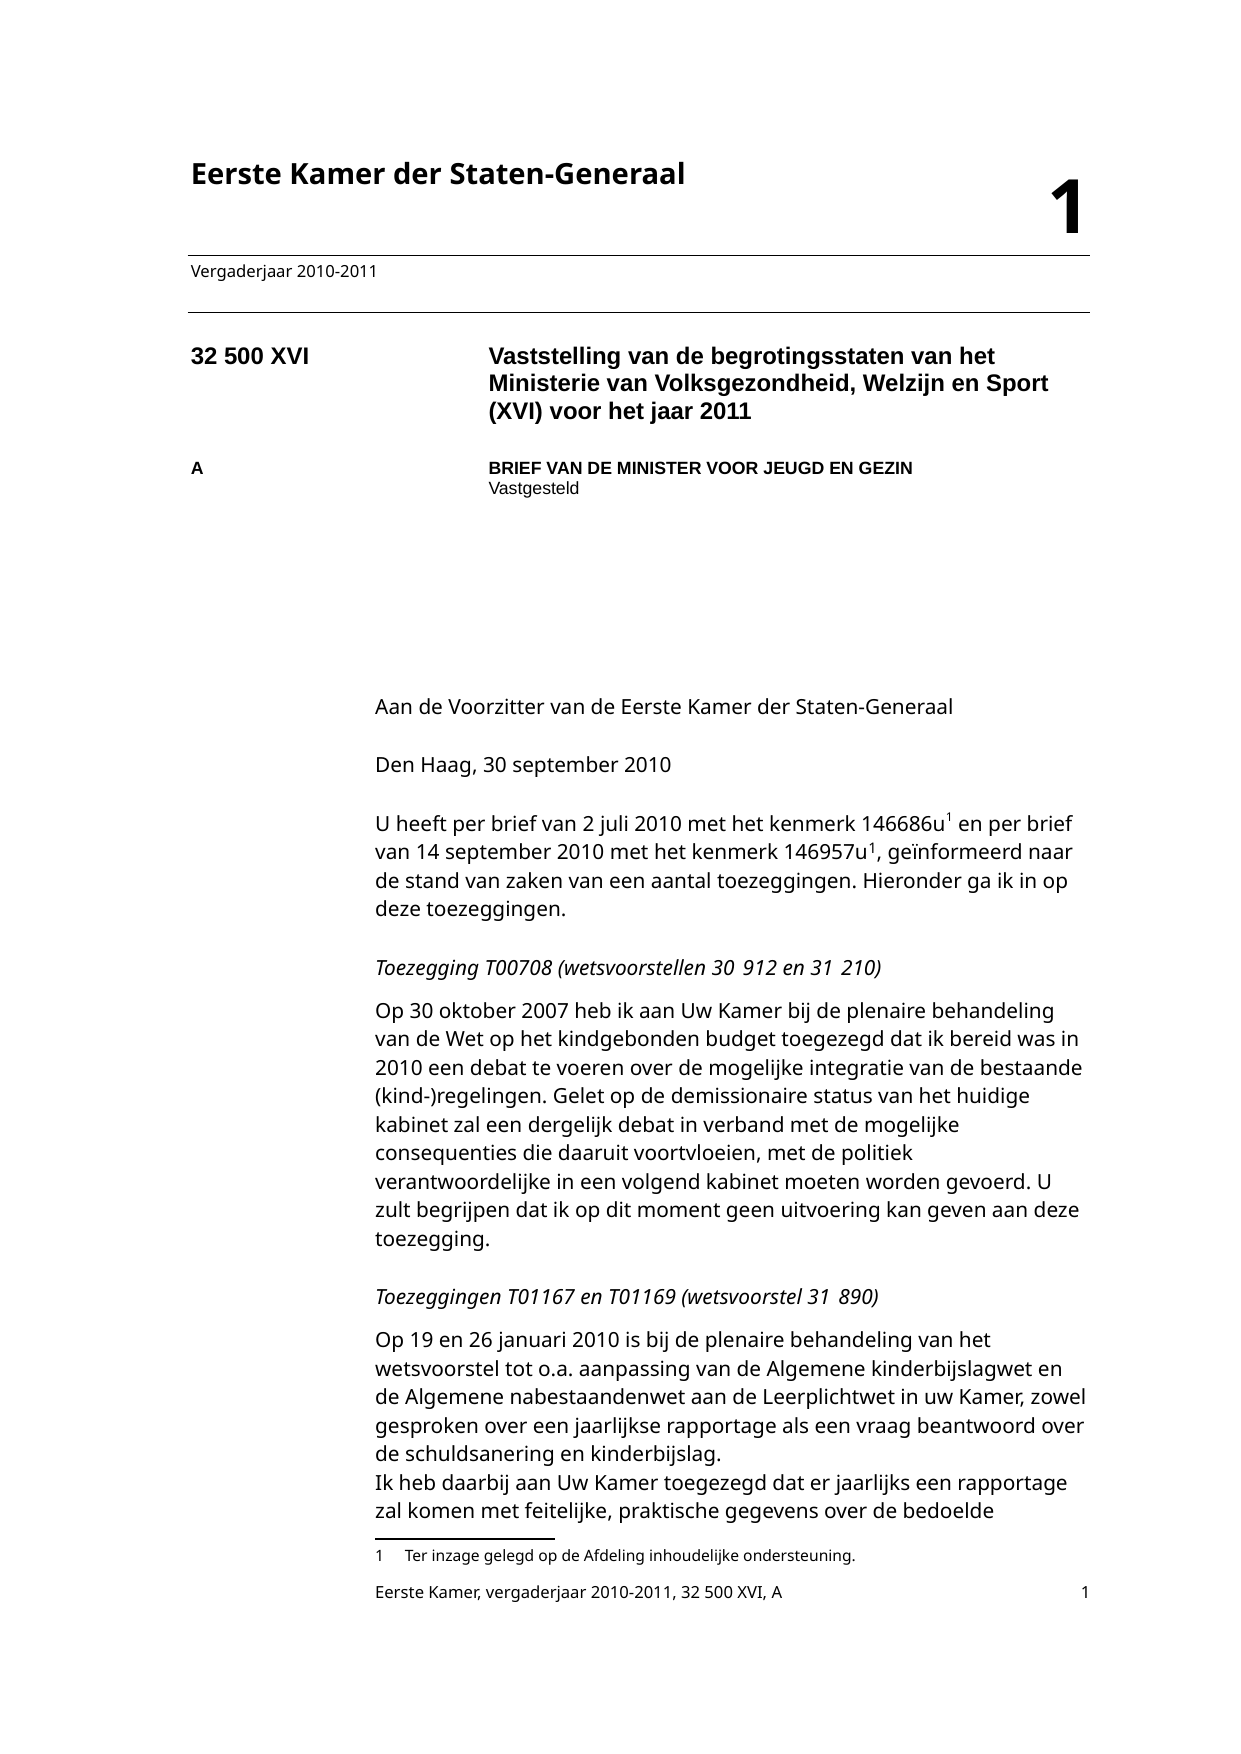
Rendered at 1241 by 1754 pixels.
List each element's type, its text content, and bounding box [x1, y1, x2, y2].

text Toezegging T00708 (wetsvoorstellen 30 912 en 31 210) [375, 953, 1090, 981]
text Ik heb daarbij aan Uw Kamer toegezegd dat er jaarlijks een rapportage zal komen met feitelijke, praktische gegevens over de bedoelde [375, 1468, 1090, 1524]
text Ter inzage gelegd op de Afdeling inhoudelijke ondersteuning. [375, 1538, 1090, 1566]
table_cell A [188, 455, 485, 573]
text Op 19 en 26 januari 2010 is bij de plenaire behandeling van het wetsvoorstel tot o.a. aanpassing van de Algemene kinderbijslagwet en de Algemene nabestaandenwet aan de Leerplichtwet in uw Kamer, zowel gesproken over een jaarlijkse rapportage als een vraag beantwoord over de schuldsanering en kinderbijslag. [375, 1326, 1090, 1468]
table_cell [485, 256, 1090, 312]
text Op 30 oktober 2007 heb ik aan Uw Kamer bij de plenaire behandeling van de Wet op het kindgebonden budget toegezegd dat ik bereid was in 2010 een debat te voeren over de mogelijke integratie van de bestaande (kind-)regelingen. Gelet op de demissionaire status van het huidige kabinet zal een dergelijk debat in verband met de mogelijke consequenties die daaruit voortvloeien, met de politiek verantwoordelijke in een volgend kabinet moeten worden gevoerd. U zult begrijpen dat ik op dit moment geen uitvoering kan geven aan deze toezegging. [375, 996, 1090, 1252]
table_cell 32 500 XVI [188, 339, 485, 454]
text Toezeggingen T01167 en T01169 (wetsvoorstel 31 890) [375, 1282, 1090, 1311]
table_cell Vergaderjaar 2010-2011 [188, 256, 485, 312]
table_cell Vaststelling van de begrotingsstaten van het Ministerie van Volksgezondheid, Welzijn en Sport (XVI) voor het jaar 2011 [485, 339, 1090, 454]
text U heeft per brief van 2 juli 2010 met het kenmerk 146686u en per brief van 14 september 2010 met het kenmerk 146957u1, geïnformeerd naar de stand van zaken van een aantal toezeggingen. Hieronder ga ik in op deze toezeggingen. [375, 809, 1090, 923]
table_header 1 [910, 150, 1090, 255]
table_header Eerste Kamer der Staten-Generaal [188, 150, 909, 255]
table_cell [188, 313, 485, 339]
table_cell [485, 313, 1090, 339]
text Aan de Voorzitter van de Eerste Kamer der Staten-Generaal [375, 692, 1090, 721]
table_cell BRIEF VAN DE MINISTER VOOR JEUGD EN GEZIN Vastgesteld [485, 455, 1090, 573]
text Den Haag, 30 september 2010 [375, 751, 1090, 779]
